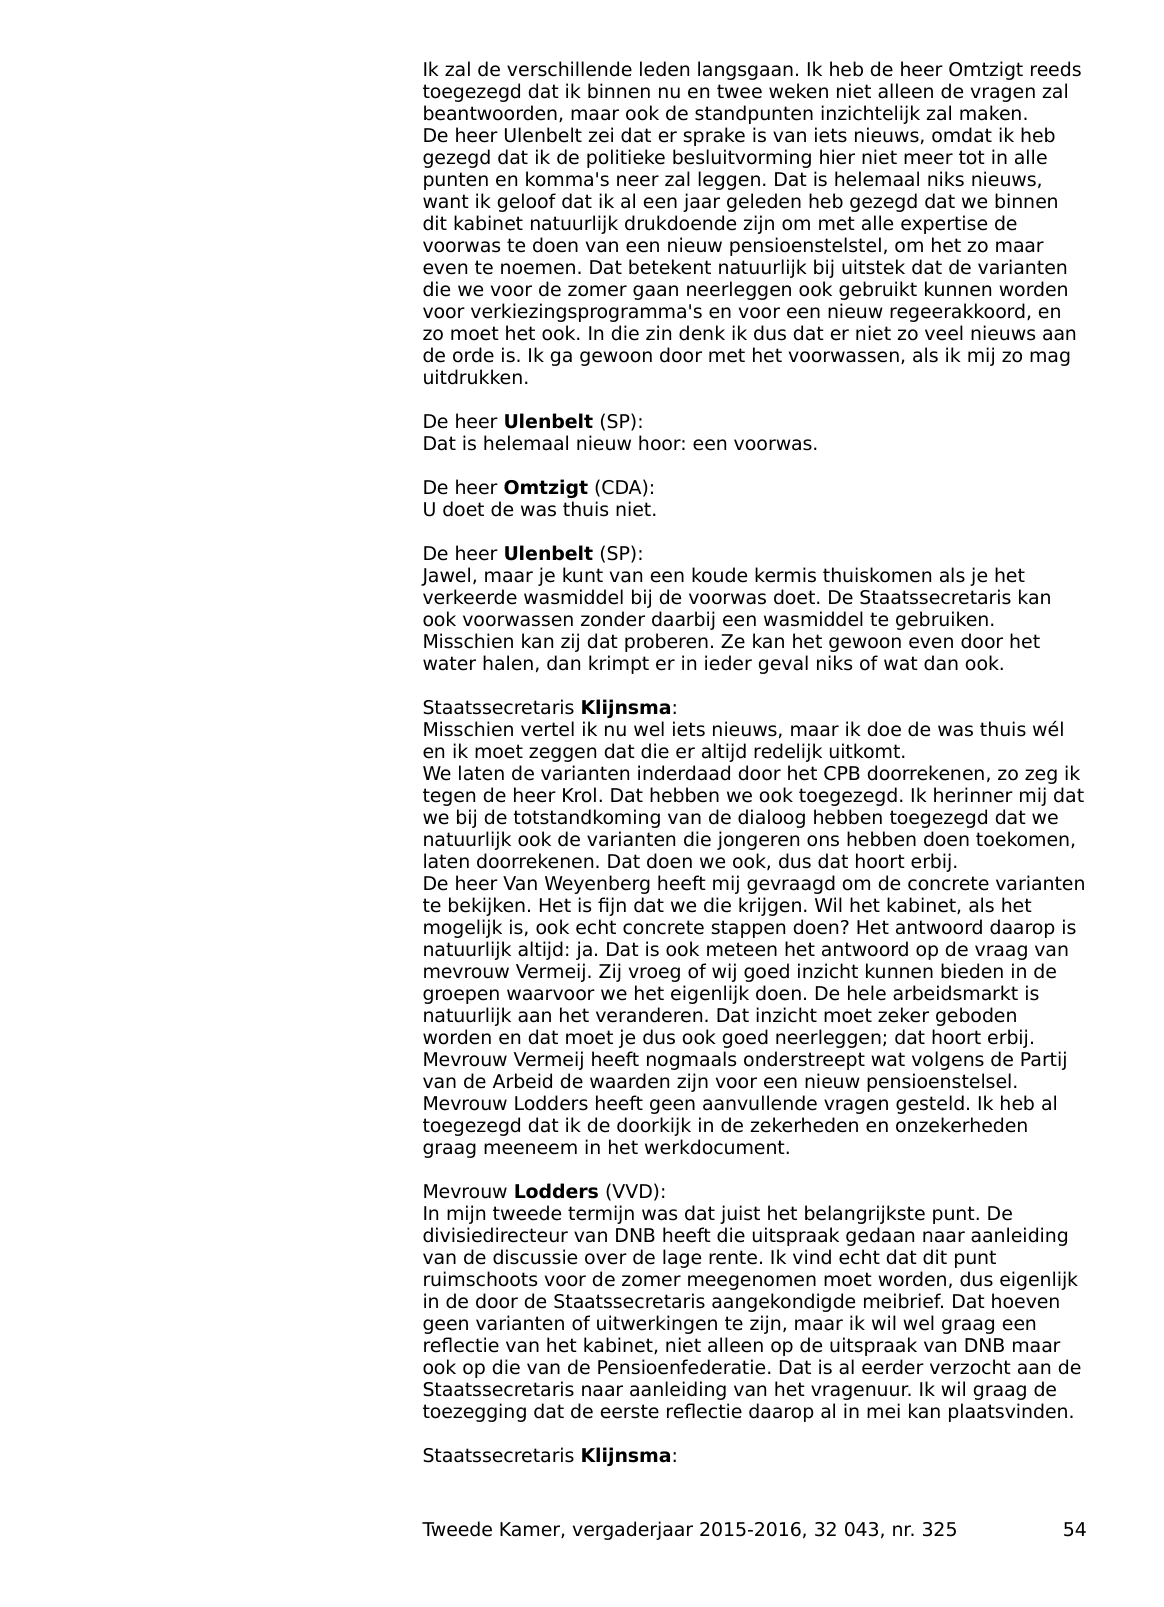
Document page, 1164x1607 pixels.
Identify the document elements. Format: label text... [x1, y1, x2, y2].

text Jawel, maar je kunt van een koude kermis thuiskomen als je het verkeerde wasmiddel bij de voorwas doet. De Staatssecretaris kan ook voorwassen zonder daarbij een wasmiddel te gebruiken. Misschien kan zij dat proberen. Ze kan het gewoon even door het water halen, dan krimpt er in ieder geval niks of wat dan ook. [422, 565, 1087, 675]
text In mijn tweede termijn was dat juist het belangrijkste punt. De divisiedirecteur van DNB heeft die uitspraak gedaan naar aanleiding van de discussie over de lage rente. Ik vind echt dat dit punt ruimschoots voor de zomer meegenomen moet worden, dus eigenlijk in de door de Staatssecretaris aangekondigde meibrief. Dat hoeven geen varianten of uitwerkingen te zijn, maar ik wil wel graag een reflectie van het kabinet, niet alleen op de uitspraak van DNB maar ook op die van de Pensioenfederatie. Dat is al eerder verzocht aan de Staatssecretaris naar aanleiding van het vragenuur. Ik wil graag de toezegging dat de eerste reflectie daarop al in mei kan plaatsvinden. [422, 1203, 1087, 1423]
text Mevrouw Lodders (VVD): [422, 1181, 1087, 1203]
text Mevrouw Lodders heeft geen aanvullende vragen gesteld. Ik heb al toegezegd dat ik de doorkijk in de zekerheden en onzekerheden graag meeneem in het werkdocument. [422, 1093, 1087, 1159]
text Misschien vertel ik nu wel iets nieuws, maar ik doe de was thuis wél en ik moet zeggen dat die er altijd redelijk uitkomt. [422, 719, 1087, 763]
text We laten de varianten inderdaad door het CPB doorrekenen, zo zeg ik tegen de heer Krol. Dat hebben we ook toegezegd. Ik herinner mij dat we bij de totstandkoming van de dialoog hebben toegezegd dat we natuurlijk ook de varianten die jongeren ons hebben doen toekomen, laten doorrekenen. Dat doen we ook, dus dat hoort erbij. [422, 763, 1087, 873]
text De heer Ulenbelt (SP): [422, 411, 1087, 433]
text Ik zal de verschillende leden langsgaan. Ik heb de heer Omtzigt reeds toegezegd dat ik binnen nu en twee weken niet alleen de vragen zal beantwoorden, maar ook de standpunten inzichtelijk zal maken. [422, 59, 1087, 125]
text Dat is helemaal nieuw hoor: een voorwas. [422, 433, 1087, 455]
text Staatssecretaris Klijnsma: [422, 1445, 1087, 1467]
text De heer Omtzigt (CDA): [422, 477, 1087, 499]
text Staatssecretaris Klijnsma: [422, 697, 1087, 719]
text U doet de was thuis niet. [422, 499, 1087, 521]
text De heer Ulenbelt zei dat er sprake is van iets nieuws, omdat ik heb gezegd dat ik de politieke besluitvorming hier niet meer tot in alle punten en komma's neer zal leggen. Dat is helemaal niks nieuws, want ik geloof dat ik al een jaar geleden heb gezegd dat we binnen dit kabinet natuurlijk drukdoende zijn om met alle expertise de voorwas te doen van een nieuw pensioenstelstel, om het zo maar even te noemen. Dat betekent natuurlijk bij uitstek dat de varianten die we voor de zomer gaan neerleggen ook gebruikt kunnen worden voor verkiezingsprogramma's en voor een nieuw regeerakkoord, en zo moet het ook. In die zin denk ik dus dat er niet zo veel nieuws aan de orde is. Ik ga gewoon door met het voorwassen, als ik mij zo mag uitdrukken. [422, 125, 1087, 389]
text De heer Ulenbelt (SP): [422, 543, 1087, 565]
text De heer Van Weyenberg heeft mij gevraagd om de concrete varianten te bekijken. Het is fijn dat we die krijgen. Wil het kabinet, als het mogelijk is, ook echt concrete stappen doen? Het antwoord daarop is natuurlijk altijd: ja. Dat is ook meteen het antwoord op de vraag van mevrouw Vermeij. Zij vroeg of wij goed inzicht kunnen bieden in de groepen waarvoor we het eigenlijk doen. De hele arbeidsmarkt is natuurlijk aan het veranderen. Dat inzicht moet zeker geboden worden en dat moet je dus ook goed neerleggen; dat hoort erbij. Mevrouw Vermeij heeft nogmaals onderstreept wat volgens de Partij van de Arbeid de waarden zijn voor een nieuw pensioenstelsel. [422, 873, 1087, 1093]
